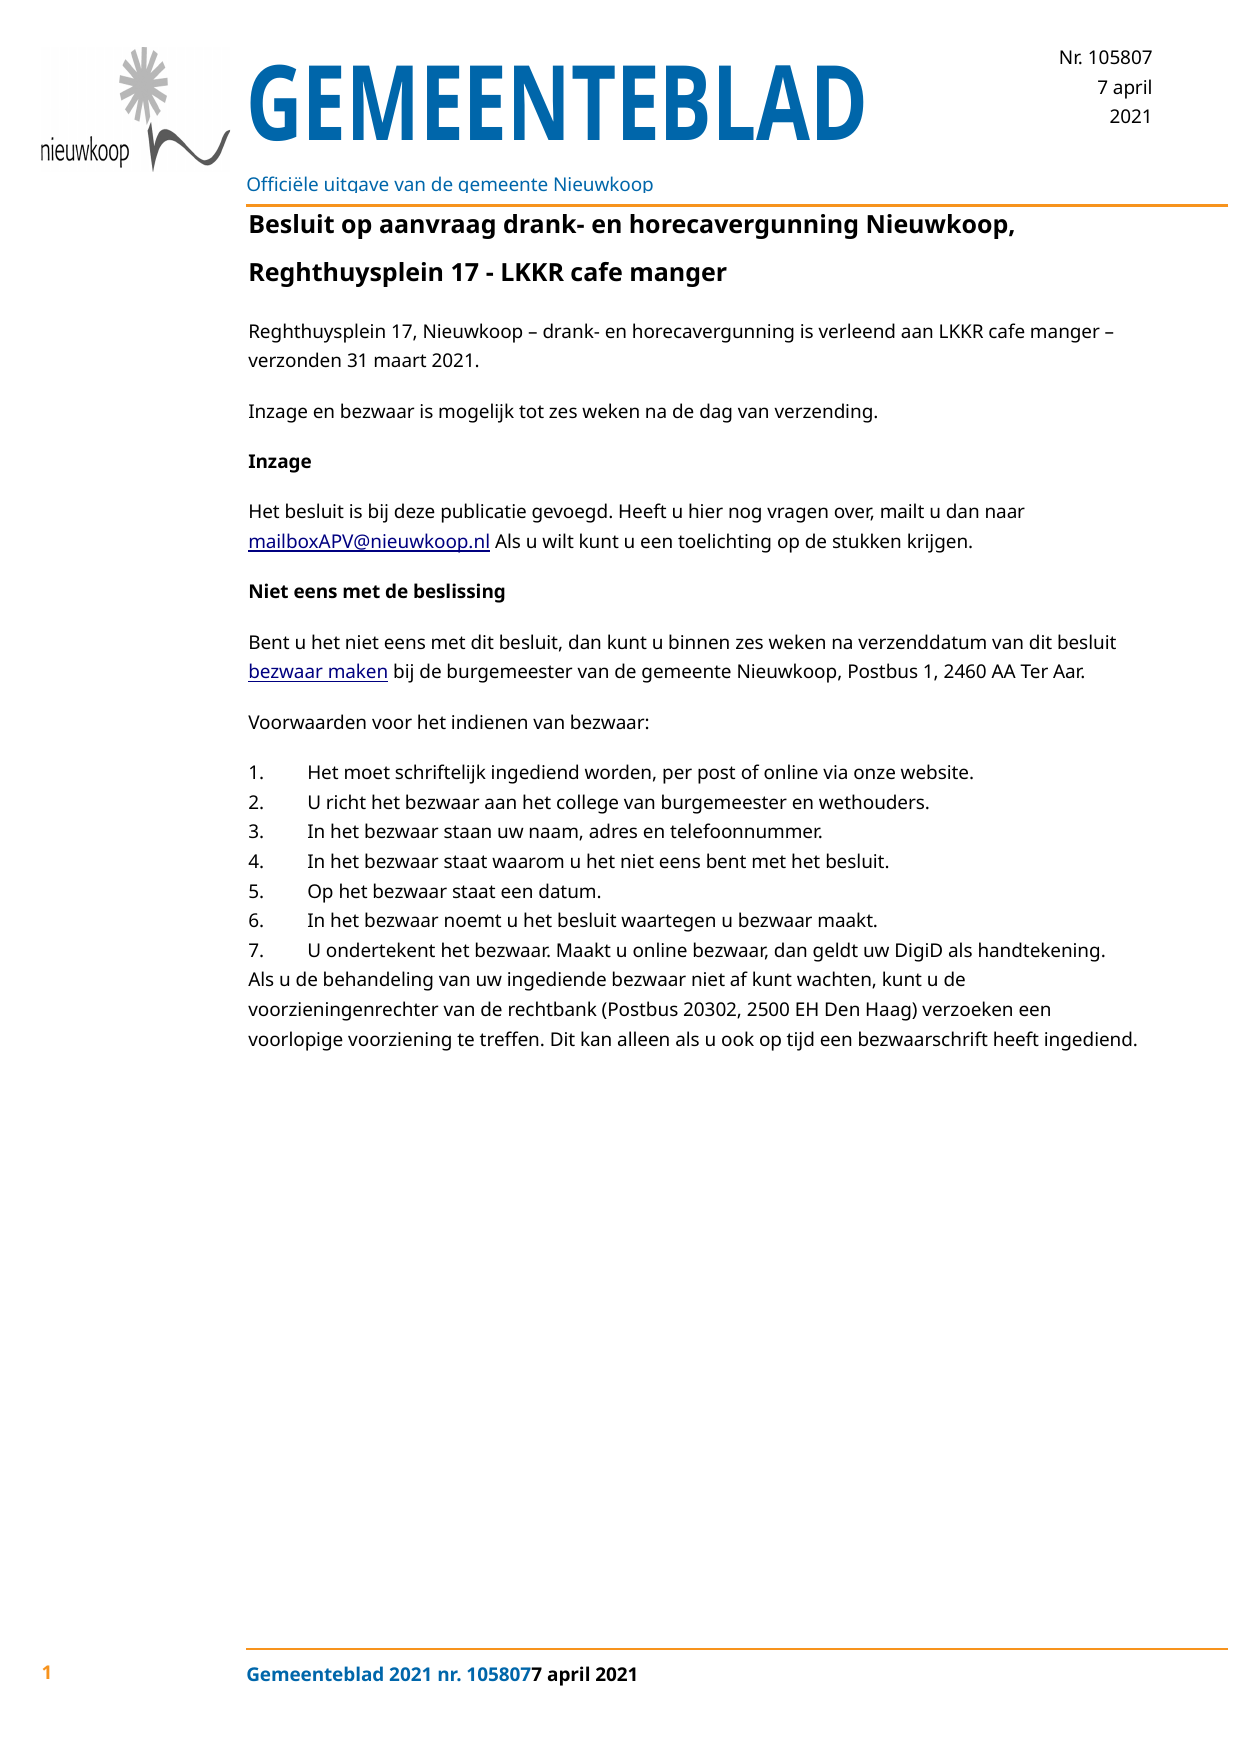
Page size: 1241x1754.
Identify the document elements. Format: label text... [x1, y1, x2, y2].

text Besluit op aanvraag drank- en horecavergunning Nieuwkoop, Reghthuysplein 17 - LKKR cafe manger [248, 207, 1152, 288]
list Op het bezwaar staat een datum. [248, 878, 1152, 904]
list Het moet schriftelijk ingediend worden, per post of online via onze website. [248, 759, 1152, 785]
text Inzage en bezwaar is mogelijk tot zes weken na de dag van verzending. [248, 398, 1152, 424]
list U ondertekent het bezwaar. Maakt u online bezwaar, dan geldt uw DigiD als handtekening. [248, 937, 1152, 963]
list U richt het bezwaar aan het college van burgemeester en wethouders. [248, 789, 1152, 815]
text Voorwaarden voor het indienen van bezwaar: [248, 709, 1152, 735]
text Reghthuysplein 17, Nieuwkoop – drank- en horecavergunning is verleend aan LKKR cafe manger – verzonden 31 maart 2021. [248, 318, 1152, 373]
text Als u de behandeling van uw ingediende bezwaar niet af kunt wachten, kunt u de voorzieningenrechter van de rechtbank (Postbus 20302, 2500 EH Den Haag) verzoeken een voorlopige voorziening te treffen. Dit kan alleen als u ook op tijd een bezwaarschrift heeft ingediend. [248, 967, 1152, 1052]
text Het besluit is bij deze publicatie gevoegd. Heeft u hier nog vragen over, mailt u dan naar mailboxAPV@nieuwkoop.nl Als u wilt kunt u een toelichting op de stukken krijgen. [248, 499, 1152, 554]
list In het bezwaar staan uw naam, adres en telefoonnummer. [248, 819, 1152, 844]
text Niet eens met de beslissing [248, 579, 1152, 604]
list In het bezwaar noemt u het besluit waartegen u bezwaar maakt. [248, 907, 1152, 933]
text Bent u het niet eens met dit besluit, dan kunt u binnen zes weken na verzenddatum van dit besluit bezwaar maken bij de burgemeester van de gemeente Nieuwkoop, Postbus 1, 2460 AA Ter Aar. [248, 629, 1152, 684]
picture [41, 47, 231, 172]
list In het bezwaar staat waarom u het niet eens bent met het besluit. [248, 848, 1152, 874]
text Inzage [248, 448, 1152, 474]
